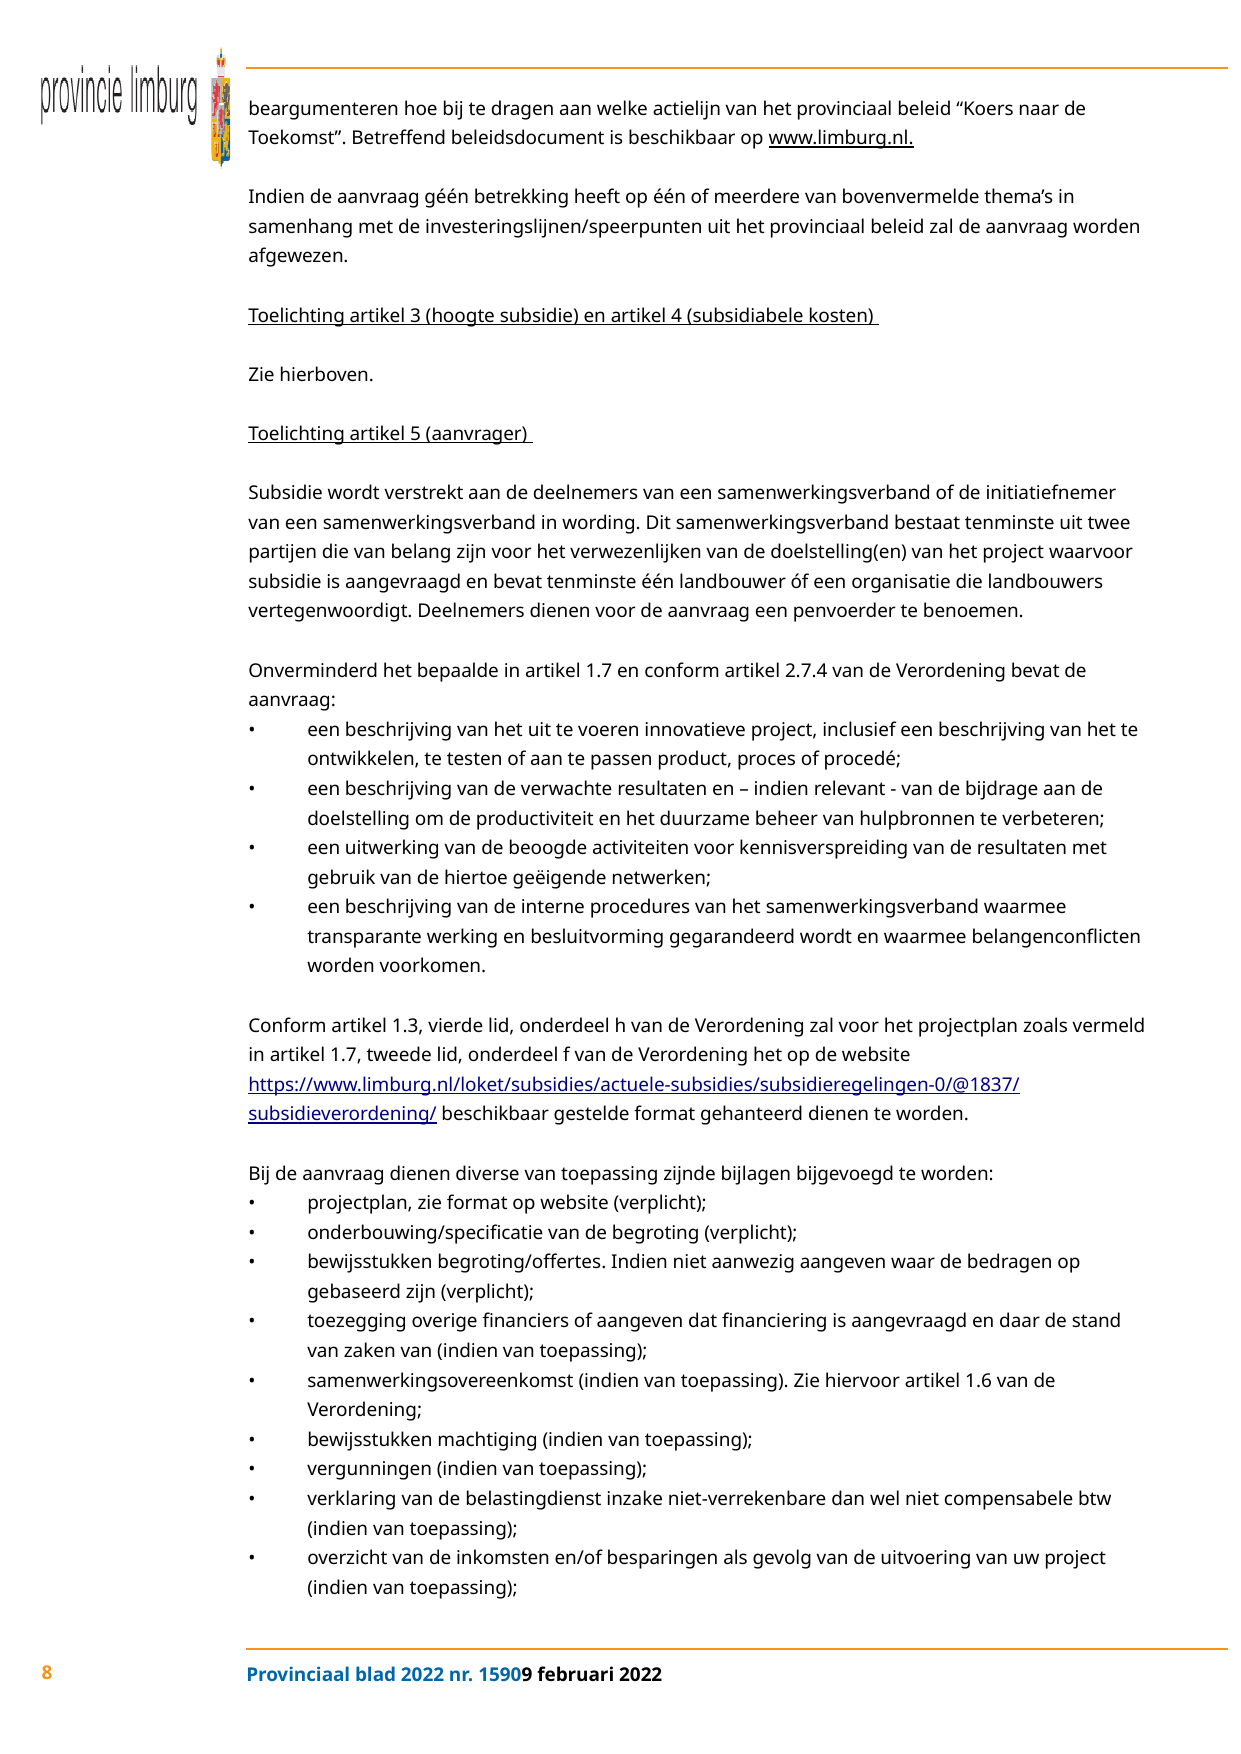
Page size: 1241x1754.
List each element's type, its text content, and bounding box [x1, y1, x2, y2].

list bewijsstukken begroting/offertes. Indien niet aanwezig aangeven waar de bedragen op gebaseerd zijn (verplicht); [248, 1248, 1152, 1304]
text Indien de aanvraag géén betrekking heeft op één of meerdere van bovenvermelde thema’s in samenhang met de investeringslijnen/speerpunten uit het provinciaal beleid zal de aanvraag worden afgewezen. [248, 183, 1152, 268]
list bewijsstukken machtiging (indien van toepassing); [248, 1426, 1152, 1452]
text Conform artikel 1.3, vierde lid, onderdeel h van de Verordening zal voor het projectplan zoals vermeld in artikel 1.7, tweede lid, onderdeel f van de Verordening het op de website https://www.limburg.nl/loket/subsidies/actuele-subsidies/subsidieregelingen-0/@1837/subsidieverordening/ beschikbaar gestelde format gehanteerd dienen te worden. [248, 1012, 1152, 1126]
list een beschrijving van de verwachte resultaten en – indien relevant - van de bijdrage aan de doelstelling om de productiviteit en het duurzame beheer van hulpbronnen te verbeteren; [248, 775, 1152, 831]
text beargumenteren hoe bij te dragen aan welke actielijn van het provinciaal beleid “Koers naar de Toekomst”. Betreffend beleidsdocument is beschikbaar op www.limburg.nl. [248, 95, 1152, 150]
list onderbouwing/specificatie van de begroting (verplicht); [248, 1219, 1152, 1245]
list een beschrijving van het uit te voeren innovatieve project, inclusief een beschrijving van het te ontwikkelen, te testen of aan te passen product, proces of procedé; [248, 716, 1152, 771]
text Toelichting artikel 3 (hoogte subsidie) en artikel 4 (subsidiabele kosten) [248, 302, 1152, 328]
text Onverminderd het bepaalde in artikel 1.7 en conform artikel 2.7.4 van de Verordening bevat de aanvraag: [248, 657, 1152, 712]
list verklaring van de belastingdienst inzake niet-verrekenbare dan wel niet compensabele btw (indien van toepassing); [248, 1485, 1152, 1541]
list toezegging overige financiers of aangeven dat financiering is aangevraagd en daar de stand van zaken van (indien van toepassing); [248, 1308, 1152, 1363]
list overzicht van de inkomsten en/of besparingen als gevolg van de uitvoering van uw project (indien van toepassing); [248, 1544, 1152, 1600]
text Bij de aanvraag dienen diverse van toepassing zijnde bijlagen bijgevoegd te worden: [248, 1160, 1152, 1186]
text Toelichting artikel 5 (aanvrager) [248, 420, 1152, 446]
text Subsidie wordt verstrekt aan de deelnemers van een samenwerkingsverband of de initiatiefnemer van een samenwerkingsverband in wording. Dit samenwerkingsverband bestaat tenminste uit twee partijen die van belang zijn voor het verwezenlijken van de doelstelling(en) van het project waarvoor subsidie is aangevraagd en bevat tenminste één landbouwer óf een organisatie die landbouwers vertegenwoordigt. Deelnemers dienen voor de aanvraag een penvoerder te benoemen. [248, 479, 1152, 623]
picture [41, 47, 231, 172]
list een uitwerking van de beoogde activiteiten voor kennisverspreiding van de resultaten met gebruik van de hiertoe geëigende netwerken; [248, 834, 1152, 890]
list een beschrijving van de interne procedures van het samenwerkingsverband waarmee transparante werking en besluitvorming gegarandeerd wordt en waarmee belangenconflicten worden voorkomen. [248, 893, 1152, 978]
list samenwerkingsovereenkomst (indien van toepassing). Zie hiervoor artikel 1.6 van de Verordening; [248, 1367, 1152, 1422]
text Zie hierboven. [248, 361, 1152, 387]
list vergunningen (indien van toepassing); [248, 1456, 1152, 1481]
list projectplan, zie format op website (verplicht); [248, 1189, 1152, 1215]
